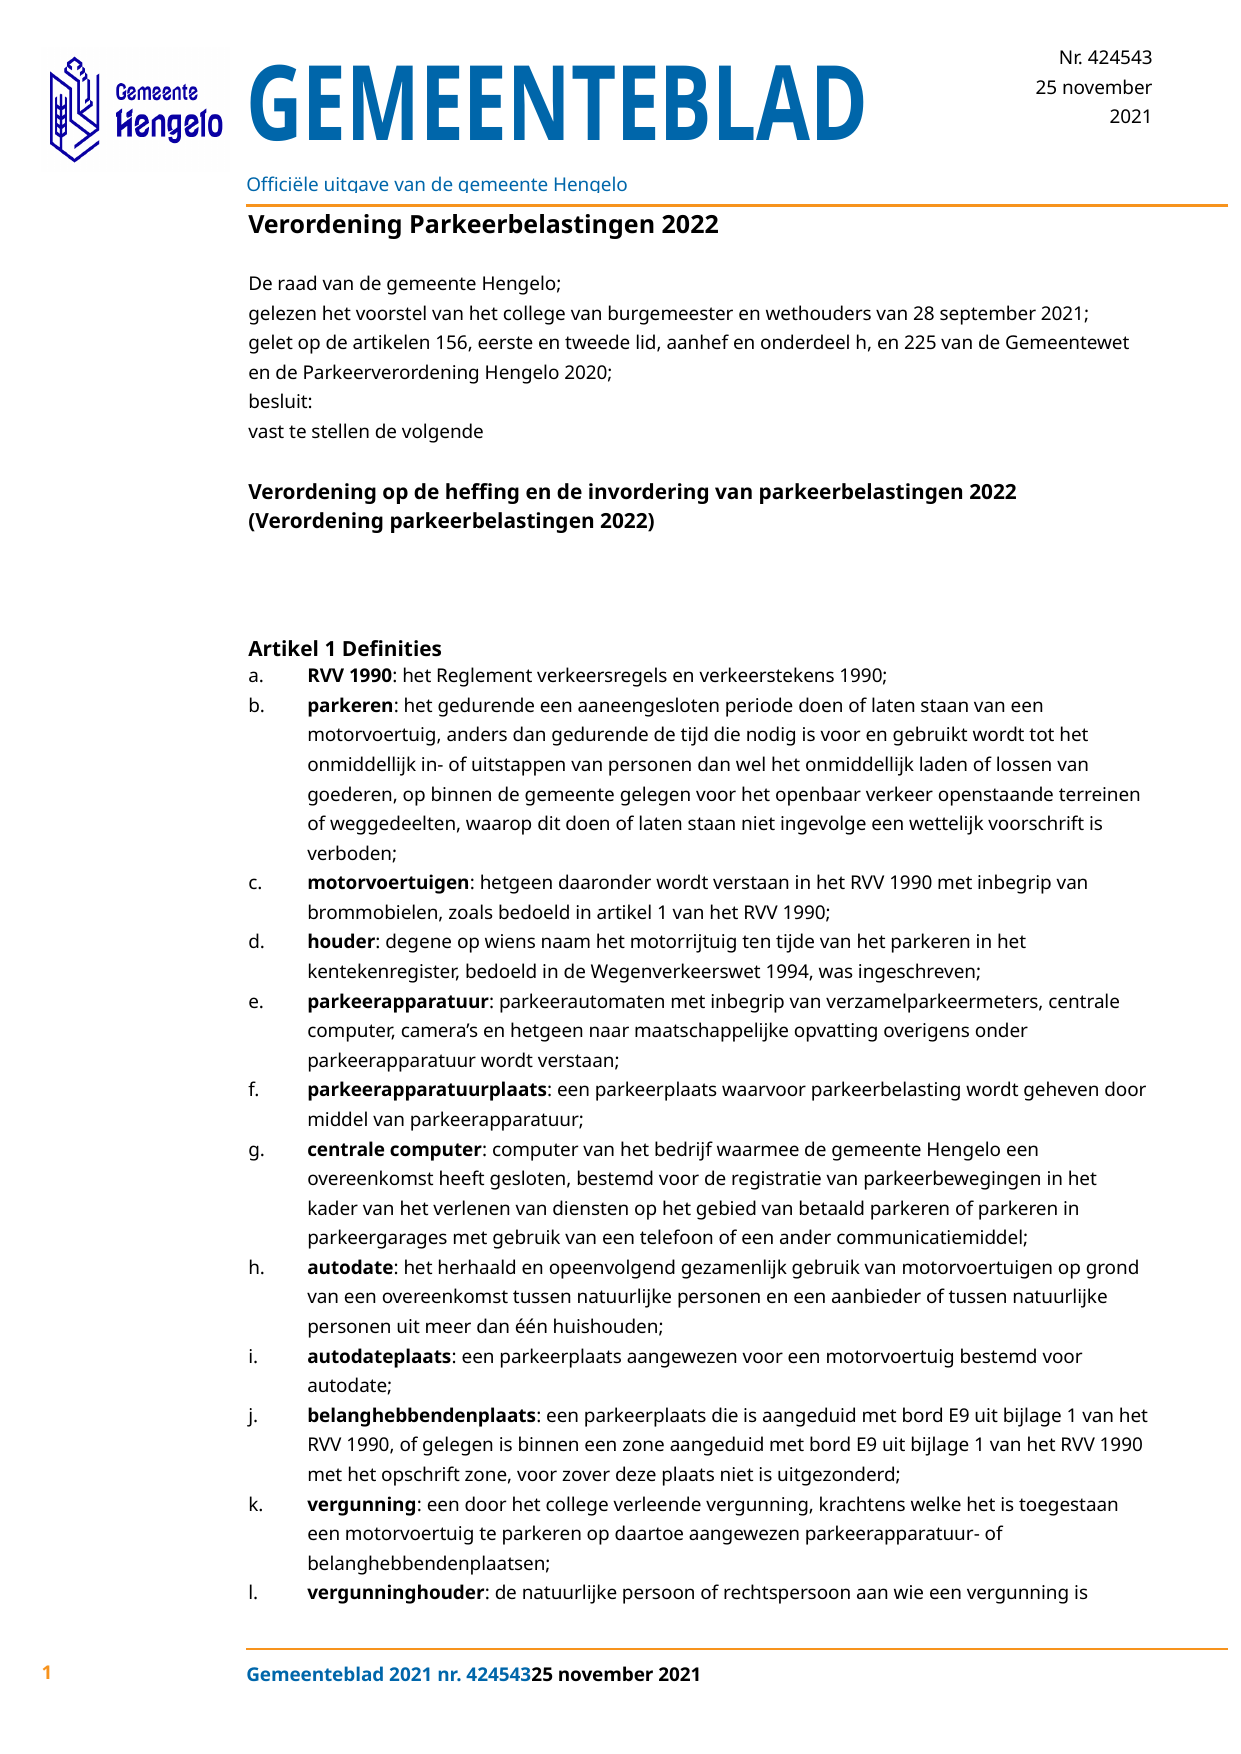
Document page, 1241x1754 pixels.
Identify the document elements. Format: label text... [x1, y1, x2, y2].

picture [41, 47, 231, 172]
text De raad van de gemeente Hengelo; [248, 270, 1152, 296]
list vergunninghouder: de natuurlijke persoon of rechtspersoon aan wie een vergunning is [248, 1579, 1152, 1605]
list parkeerapparatuur: parkeerautomaten met inbegrip van verzamelparkeermeters, centrale computer, camera’s en hetgeen naar maatschappelijke opvatting overigens onder parkeerapparatuur wordt verstaan; [248, 988, 1152, 1073]
list RVV 1990: het Reglement verkeersregels en verkeerstekens 1990; [248, 662, 1152, 688]
text Verordening op de heffing en de invordering van parkeerbelastingen 2022 (Verordening parkeerbelastingen 2022) [248, 477, 1152, 534]
list houder: degene op wiens naam het motorrijtuig ten tijde van het parkeren in het kentekenregister, bedoeld in de Wegenverkeerswet 1994, was ingeschreven; [248, 929, 1152, 984]
text gelet op de artikelen 156, eerste en tweede lid, aanhef en onderdeel h, en 225 van de Gemeentewet en de Parkeerverordening Hengelo 2020; [248, 329, 1152, 385]
text vast te stellen de volgende [248, 418, 1152, 444]
list vergunning: een door het college verleende vergunning, krachtens welke het is toegestaan een motorvoertuig te parkeren op daartoe aangewezen parkeerapparatuur- of belanghebbendenplaatsen; [248, 1491, 1152, 1576]
text Verordening Parkeerbelastingen 2022 [248, 207, 1152, 241]
list autodateplaats: een parkeerplaats aangewezen voor een motorvoertuig bestemd voor autodate; [248, 1343, 1152, 1398]
text gelezen het voorstel van het college van burgemeester en wethouders van 28 september 2021; [248, 300, 1152, 326]
list autodate: het herhaald en opeenvolgend gezamenlijk gebruik van motorvoertuigen op grond van een overeenkomst tussen natuurlijke personen en een aanbieder of tussen natuurlijke personen uit meer dan één huishouden; [248, 1254, 1152, 1339]
text Artikel 1 Definities [248, 634, 1152, 662]
list belanghebbendenplaats: een parkeerplaats die is aangeduid met bord E9 uit bijlage 1 van het RVV 1990, of gelegen is binnen een zone aangeduid met bord E9 uit bijlage 1 van het RVV 1990 met het opschrift zone, voor zover deze plaats niet is uitgezonderd; [248, 1402, 1152, 1487]
text besluit: [248, 389, 1152, 414]
list parkeerapparatuurplaats: een parkeerplaats waarvoor parkeerbelasting wordt geheven door middel van parkeerapparatuur; [248, 1077, 1152, 1132]
list motorvoertuigen: hetgeen daaronder wordt verstaan in het RVV 1990 met inbegrip van brommobielen, zoals bedoeld in artikel 1 van het RVV 1990; [248, 869, 1152, 925]
list parkeren: het gedurende een aaneengesloten periode doen of laten staan van een motorvoertuig, anders dan gedurende de tijd die nodig is voor en gebruikt wordt tot het onmiddellijk in- of uitstappen van personen dan wel het onmiddellijk laden of lossen van goederen, op binnen de gemeente gelegen voor het openbaar verkeer openstaande terreinen of weggedeelten, waarop dit doen of laten staan niet ingevolge een wettelijk voorschrift is verboden; [248, 692, 1152, 866]
list centrale computer: computer van het bedrijf waarmee de gemeente Hengelo een overeenkomst heeft gesloten, bestemd voor de registratie van parkeerbewegingen in het kader van het verlenen van diensten op het gebied van betaald parkeren of parkeren in parkeergarages met gebruik van een telefoon of een ander communicatiemiddel; [248, 1136, 1152, 1250]
